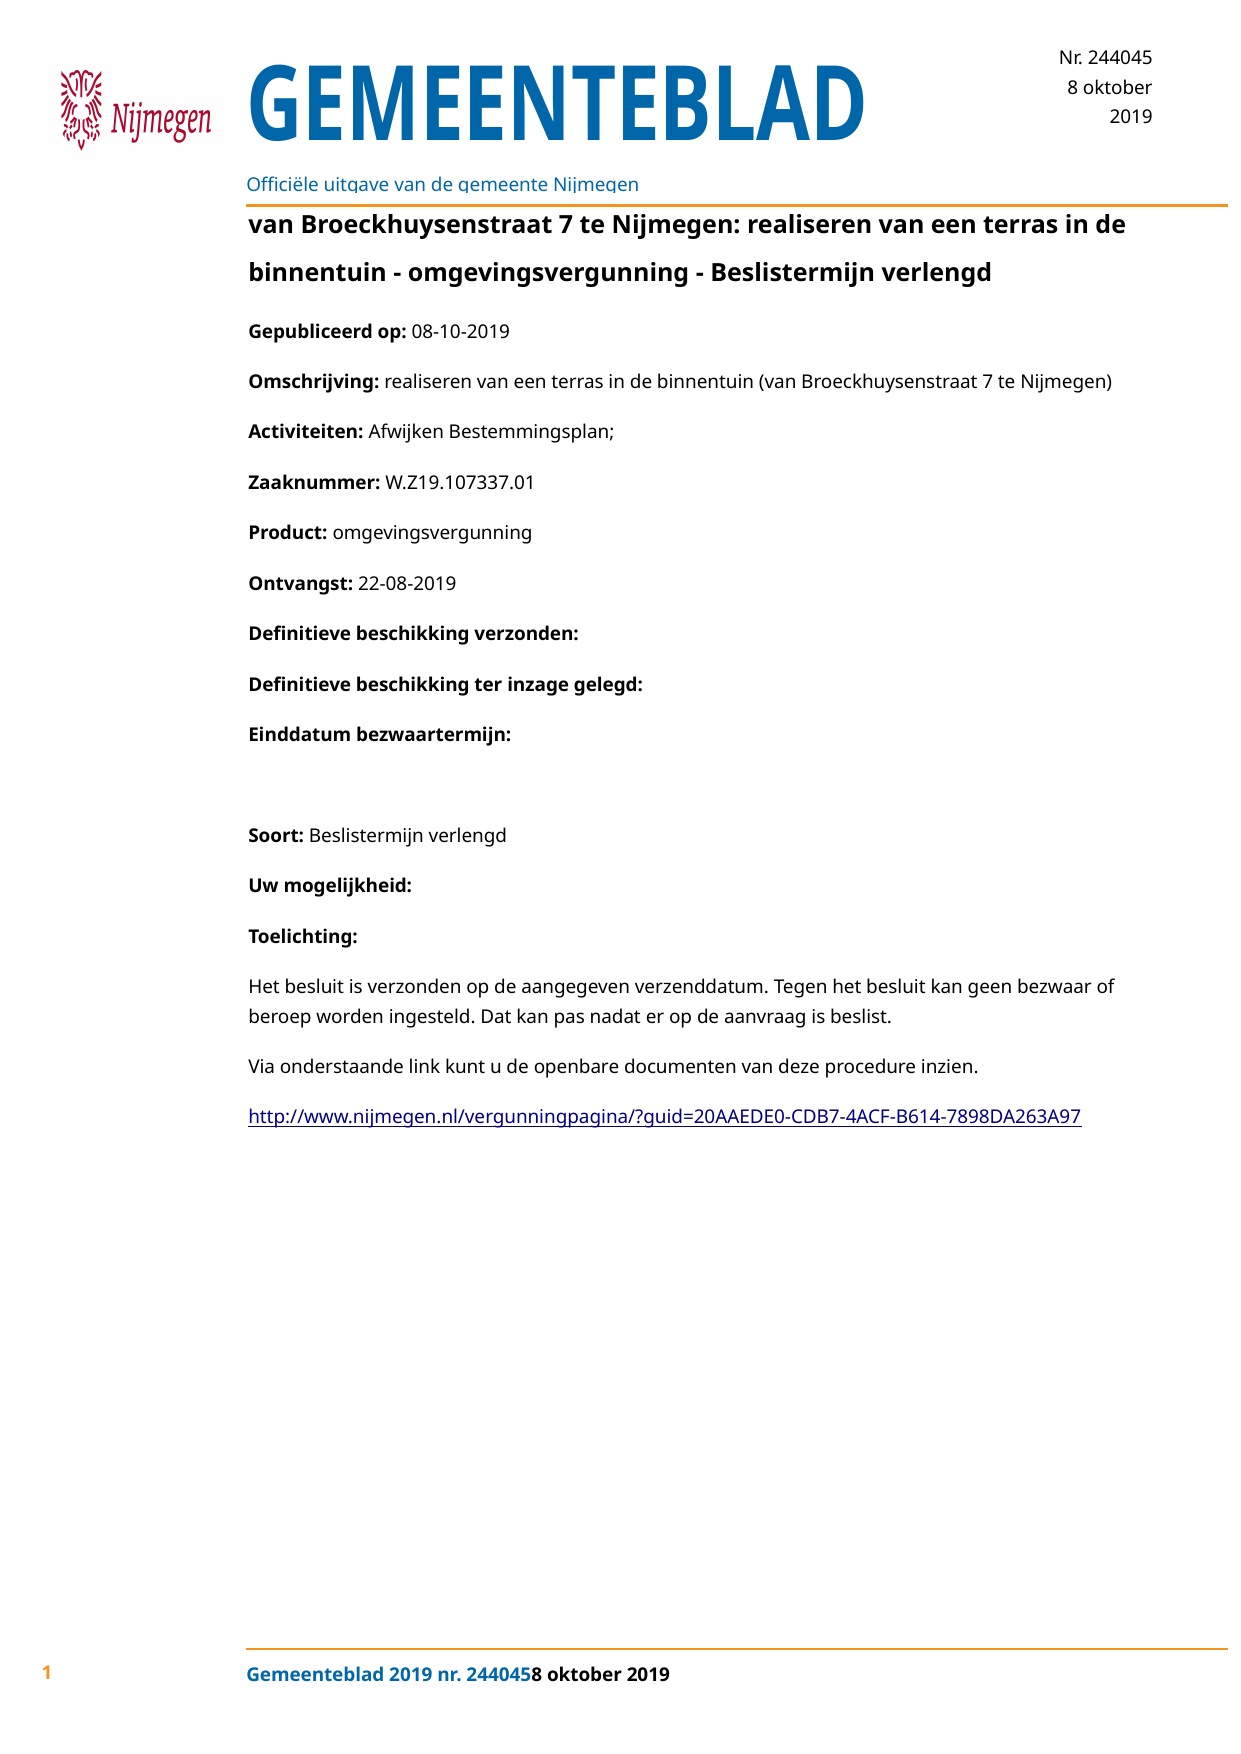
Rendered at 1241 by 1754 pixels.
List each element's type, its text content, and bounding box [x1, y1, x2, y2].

text Via onderstaande link kunt u de openbare documenten van deze procedure inzien. [248, 1053, 1152, 1079]
text Einddatum bezwaartermijn: [248, 721, 1152, 747]
text Zaaknummer: W.Z19.107337.01 [248, 469, 1152, 495]
text Definitieve beschikking verzonden: [248, 620, 1152, 646]
text Definitieve beschikking ter inzage gelegd: [248, 671, 1152, 697]
text Activiteiten: Afwijken Bestemmingsplan; [248, 419, 1152, 444]
text Gepubliceerd op: 08-10-2019 [248, 318, 1152, 344]
text Soort: Beslistermijn verlengd [248, 822, 1152, 848]
text http://www.nijmegen.nl/vergunningpagina/?guid=20AAEDE0-CDB7-4ACF-B614-7898DA263A97 [248, 1104, 1152, 1129]
text Toelichting: [248, 923, 1152, 949]
text Product: omgevingsvergunning [248, 519, 1152, 545]
text Het besluit is verzonden op de aangegeven verzenddatum. Tegen het besluit kan geen bezwaar of beroep worden ingesteld. Dat kan pas nadat er op de aanvraag is beslist. [248, 973, 1152, 1029]
text Omschrijving: realiseren van een terras in de binnentuin (van Broeckhuysenstraat 7 te Nijmegen) [248, 368, 1152, 394]
picture [41, 47, 231, 172]
text Ontvangst: 22-08-2019 [248, 570, 1152, 596]
text Uw mogelijkheid: [248, 872, 1152, 898]
text van Broeckhuysenstraat 7 te Nijmegen: realiseren van een terras in de binnentuin - omgevingsvergunning - Beslistermijn verlengd [248, 207, 1152, 288]
